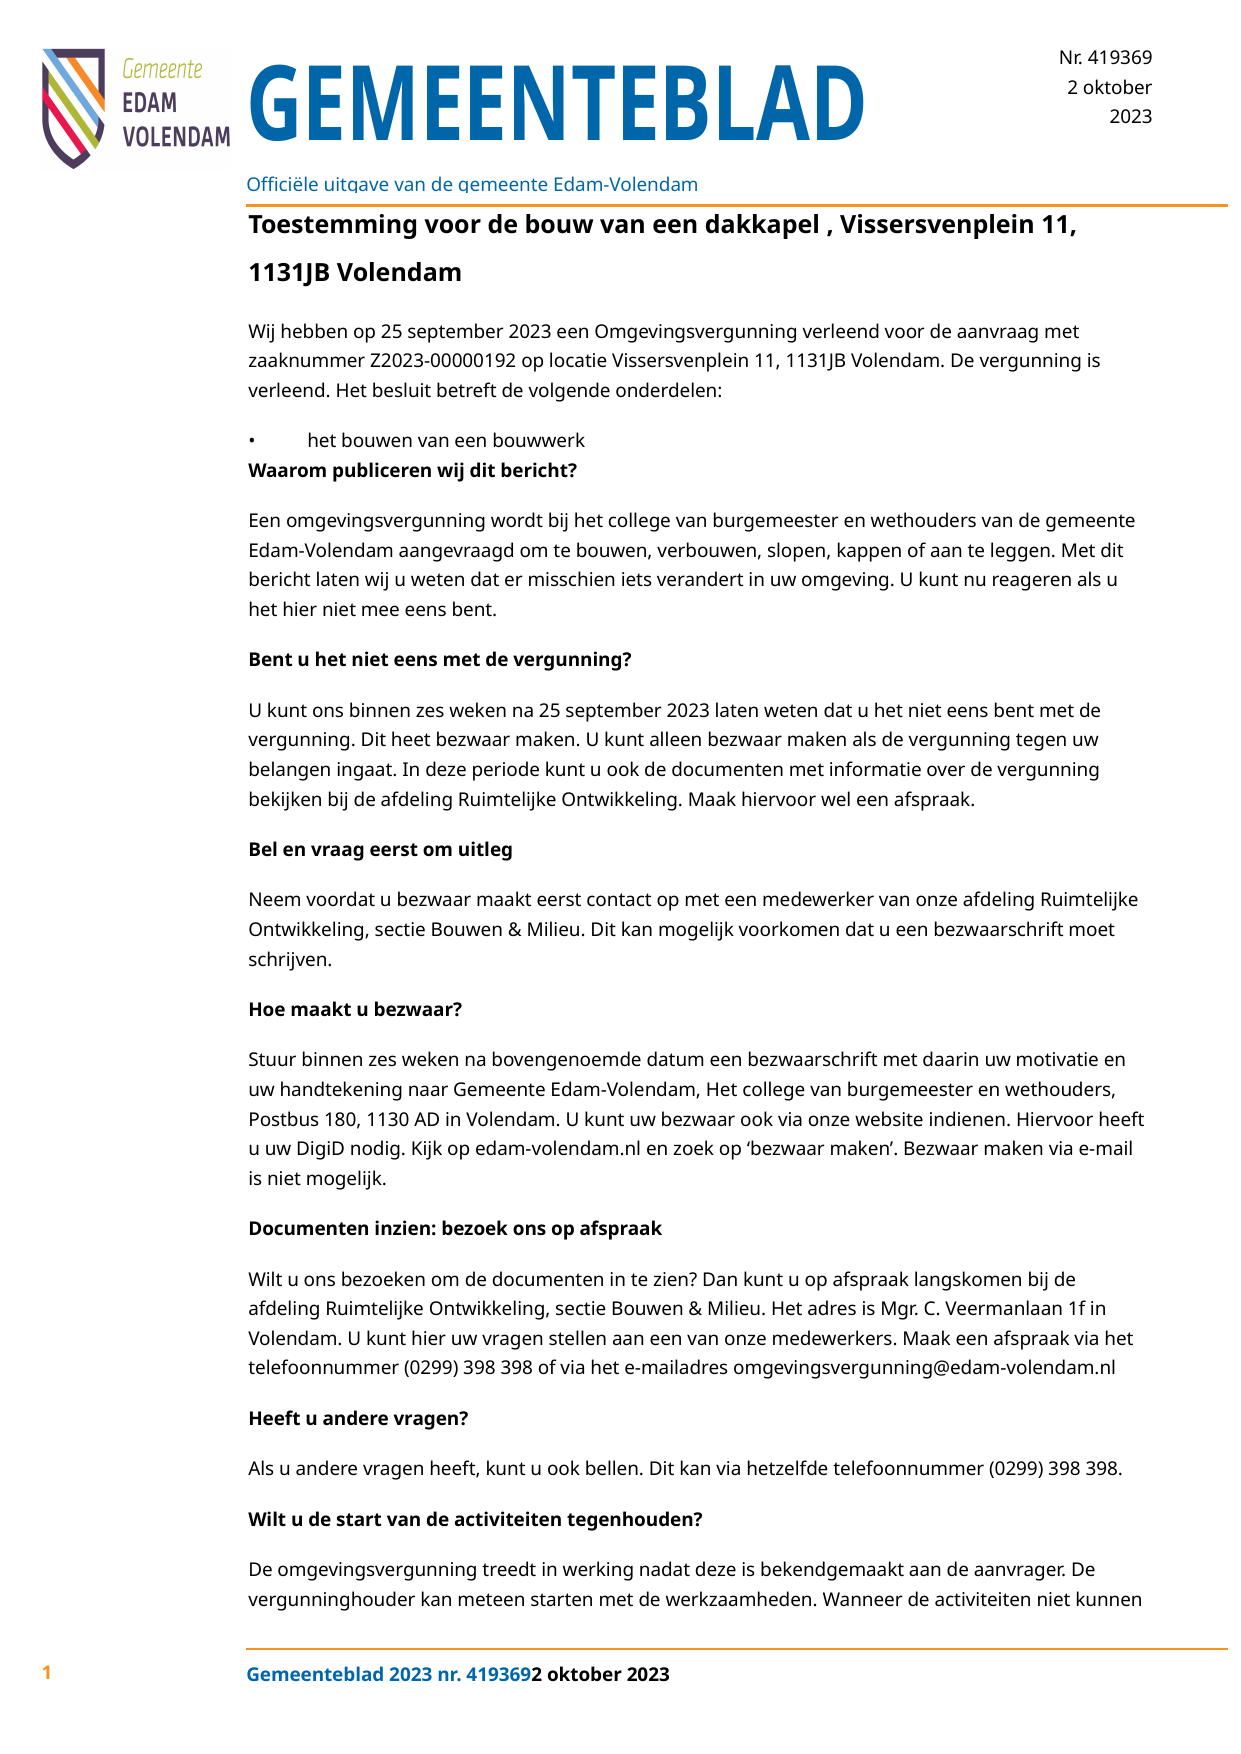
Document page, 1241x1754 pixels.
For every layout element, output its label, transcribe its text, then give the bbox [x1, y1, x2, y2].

text Een omgevingsvergunning wordt bij het college van burgemeester en wethouders van de gemeente Edam-Volendam aangevraagd om te bouwen, verbouwen, slopen, kappen of aan te leggen. Met dit bericht laten wij u weten dat er misschien iets verandert in uw omgeving. U kunt nu reageren als u het hier niet mee eens bent. [248, 507, 1152, 622]
text De omgevingsvergunning treedt in werking nadat deze is bekendgemaakt aan de aanvrager. De vergunninghouder kan meteen starten met de werkzaamheden. Wanneer de activiteiten niet kunnen [248, 1556, 1152, 1612]
text Wilt u ons bezoeken om de documenten in te zien? Dan kunt u op afspraak langskomen bij de afdeling Ruimtelijke Ontwikkeling, sectie Bouwen & Milieu. Het adres is Mgr. C. Veermanlaan 1f in Volendam. U kunt hier uw vragen stellen aan een van onze medewerkers. Maak een afspraak via het telefoonnummer (0299) 398 398 of via het e-mailadres omgevingsvergunning@edam-volendam.nl [248, 1266, 1152, 1380]
list het bouwen van een bouwwerk [248, 427, 1152, 453]
picture [41, 47, 231, 172]
text U kunt ons binnen zes weken na 25 september 2023 laten weten dat u het niet eens bent met de vergunning. Dit heet bezwaar maken. U kunt alleen bezwaar maken als de vergunning tegen uw belangen ingaat. In deze periode kunt u ook de documenten met informatie over de vergunning bekijken bij de afdeling Ruimtelijke Ontwikkeling. Maak hiervoor wel een afspraak. [248, 697, 1152, 812]
text Wilt u de start van de activiteiten tegenhouden? [248, 1506, 1152, 1532]
text Bel en vraag eerst om uitleg [248, 836, 1152, 862]
text Stuur binnen zes weken na bovengenoemde datum een bezwaarschrift met daarin uw motivatie en uw handtekening naar Gemeente Edam-Volendam, Het college van burgemeester en wethouders, Postbus 180, 1130 AD in Volendam. U kunt uw bezwaar ook via onze website indienen. Hiervoor heeft u uw DigiD nodig. Kijk op edam-volendam.nl en zoek op ‘bezwaar maken’. Bezwaar maken via e-mail is niet mogelijk. [248, 1047, 1152, 1191]
text Bent u het niet eens met de vergunning? [248, 647, 1152, 672]
text Hoe maakt u bezwaar? [248, 996, 1152, 1022]
text Documenten inzien: bezoek ons op afspraak [248, 1215, 1152, 1241]
text Neem voordat u bezwaar maakt eerst contact op met een medewerker van onze afdeling Ruimtelijke Ontwikkeling, sectie Bouwen & Milieu. Dit kan mogelijk voorkomen dat u een bezwaarschrift moet schrijven. [248, 887, 1152, 972]
text Waarom publiceren wij dit bericht? [248, 457, 1152, 483]
text Als u andere vragen heeft, kunt u ook bellen. Dit kan via hetzelfde telefoonnummer (0299) 398 398. [248, 1455, 1152, 1481]
text Heeft u andere vragen? [248, 1405, 1152, 1431]
text Toestemming voor de bouw van een dakkapel , Vissersvenplein 11, 1131JB Volendam [248, 207, 1152, 288]
text Wij hebben op 25 september 2023 een Omgevingsvergunning verleend voor de aanvraag met zaaknummer Z2023-00000192 op locatie Vissersvenplein 11, 1131JB Volendam. De vergunning is verleend. Het besluit betreft de volgende onderdelen: [248, 318, 1152, 403]
